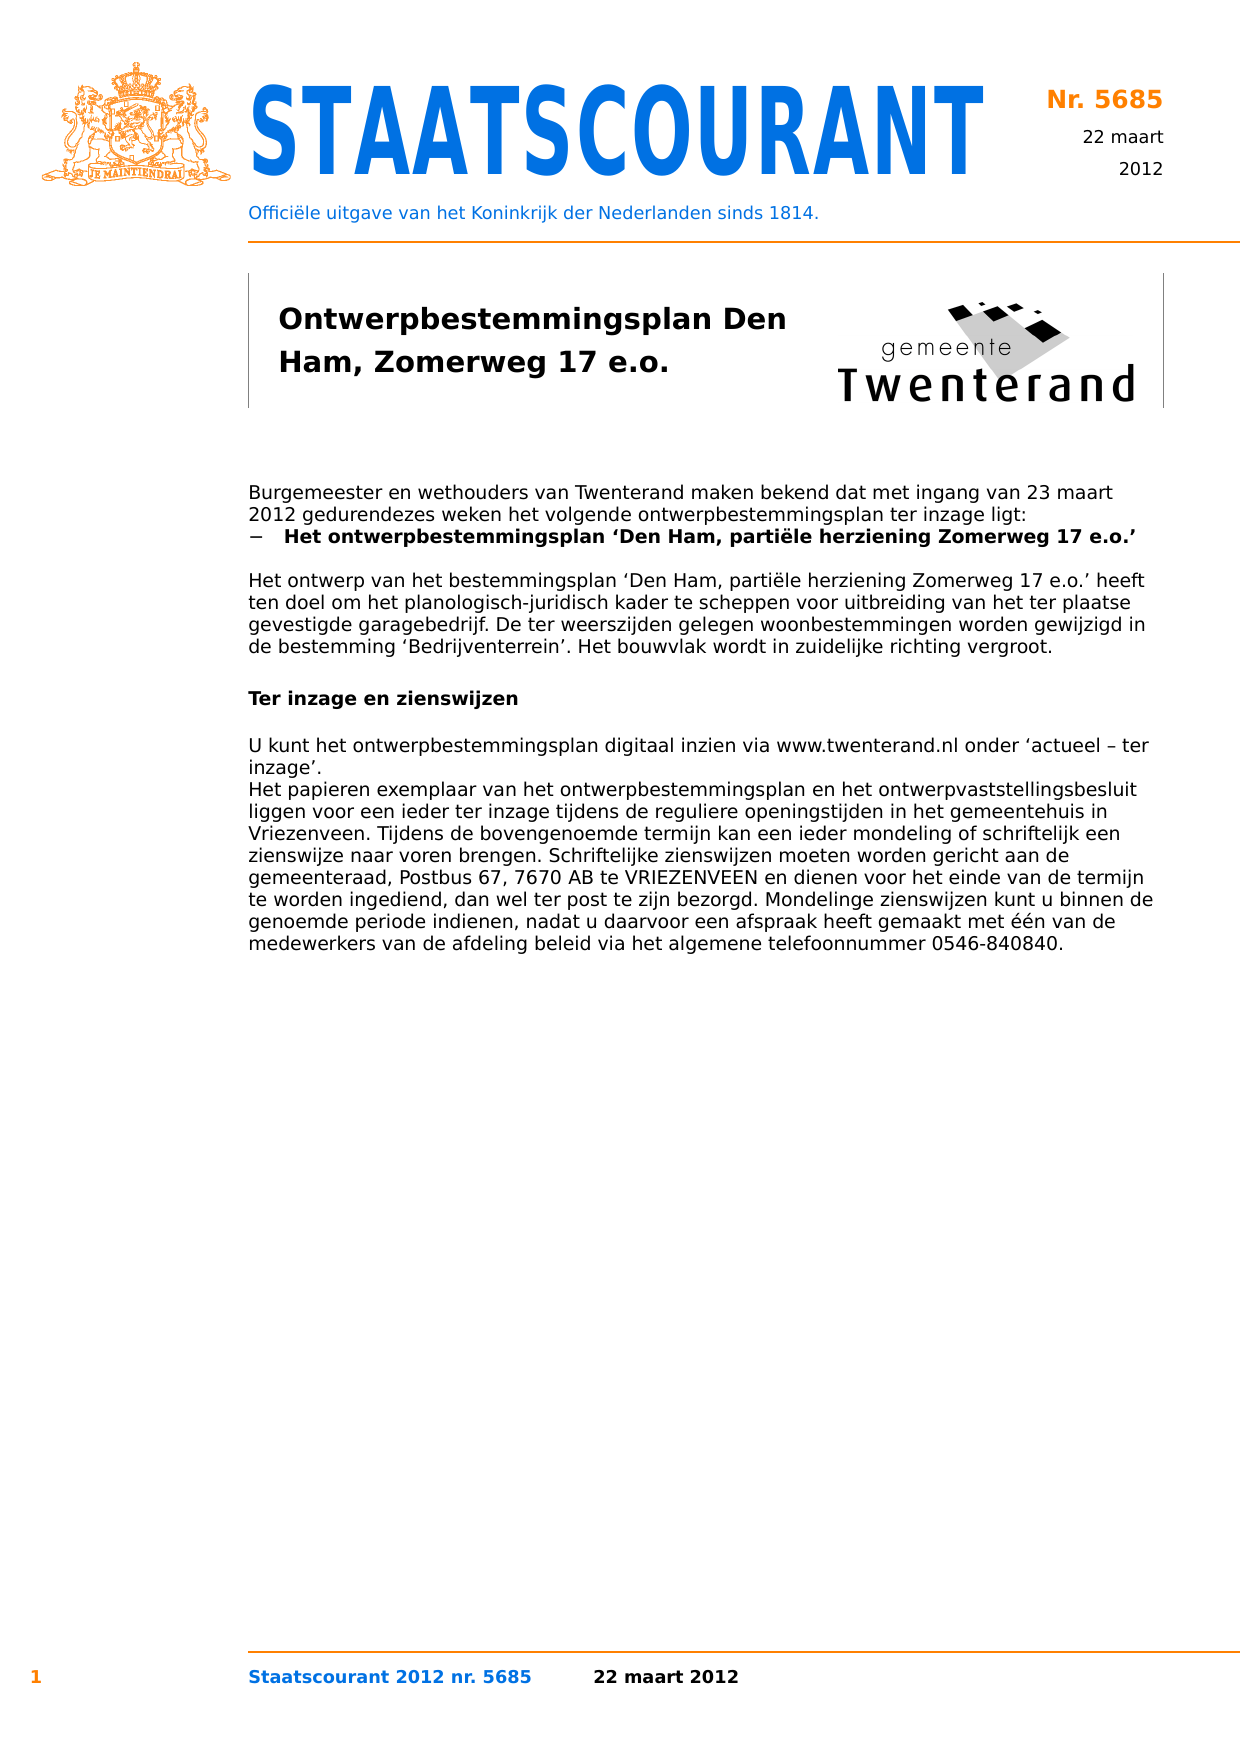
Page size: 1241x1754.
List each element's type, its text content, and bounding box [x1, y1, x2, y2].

picture [41, 62, 231, 186]
text Burgemeester en wethouders van Twenterand maken bekend dat met ingang van 23 maart 2012 gedurendezes weken het volgende ontwerpbestemmingsplan ter inzage ligt: [248, 482, 1163, 526]
subtitle Ontwerpbestemmingsplan Den Ham, Zomerweg 17 e.o. [249, 273, 1163, 408]
picture [838, 302, 1134, 403]
text Het ontwerp van het bestemmingsplan ‘Den Ham, partiële herziening Zomerweg 17 e.o.’ heeft ten doel om het planologisch-juridisch kader te scheppen voor uitbreiding van het ter plaatse gevestigde garagebedrijf. De ter weerszijden gelegen woonbestemmingen worden gewijzigd in de bestemming ‘Bedrijventerrein’. Het bouwvlak wordt in zuidelijke richting vergroot. [248, 570, 1163, 658]
text U kunt het ontwerpbestemmingsplan digitaal inzien via www.twenterand.nl onder ‘actueel – ter inzage’. [248, 735, 1163, 779]
text − Het ontwerpbestemmingsplan ‘Den Ham, partiële herziening Zomerweg 17 e.o.’ [248, 526, 1163, 548]
table_header Nr. 5685 [998, 62, 1240, 121]
table_cell 2012 [998, 153, 1240, 203]
table_header [25, 62, 248, 241]
table_cell 22 maart [998, 121, 1240, 153]
subtitle Ter inzage en zienswijzen [248, 688, 1163, 710]
text Het papieren exemplaar van het ontwerpbestemmingsplan en het ontwerpvaststellingsbesluit liggen voor een ieder ter inzage tijdens de reguliere openingstijden in het gemeentehuis in Vriezenveen. Tijdens de bovengenoemde termijn kan een ieder mondeling of schriftelijk een zienswijze naar voren brengen. Schriftelijke zienswijzen moeten worden gericht aan de gemeenteraad, Postbus 67, 7670 AB te VRIEZENVEEN en dienen voor het einde van de termijn te worden ingediend, dan wel ter post te zijn bezorgd. Mondelinge zienswijzen kunt u binnen de genoemde periode indienen, nadat u daarvoor een afspraak heeft gemaakt met één van de medewerkers van de afdeling beleid via het algemene telefoonnummer 0546-840840. [248, 779, 1163, 955]
table_cell Officiële uitgave van het Koninkrijk der Nederlanden sinds 1814. [248, 203, 1240, 241]
table_header STAATSCOURANT [248, 62, 998, 203]
